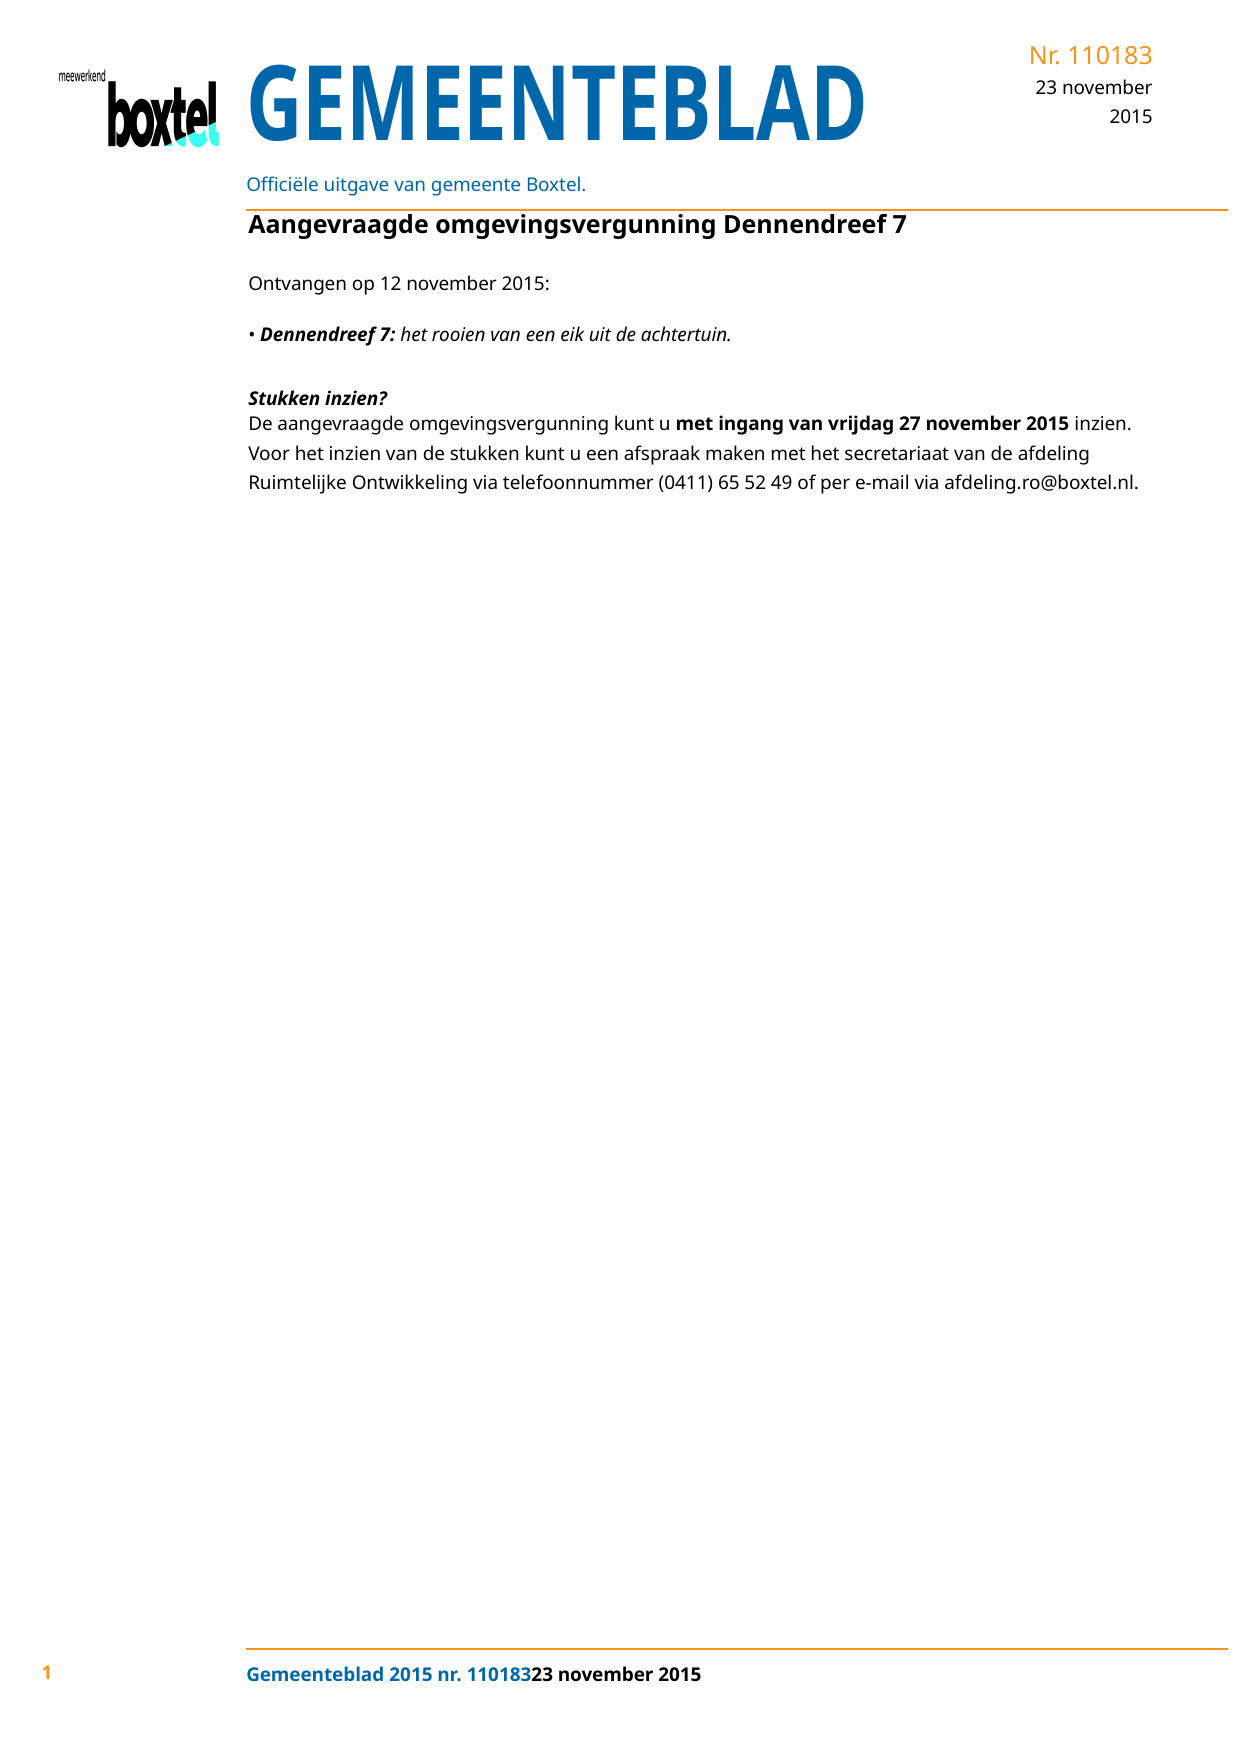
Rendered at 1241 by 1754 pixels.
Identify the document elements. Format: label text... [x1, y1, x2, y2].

text • Dennendreef 7: het rooien van een eik uit de achtertuin. [248, 321, 1152, 346]
picture [41, 47, 231, 172]
text Aangevraagde omgevingsvergunning Dennendreef 7 [248, 211, 1152, 241]
text De aangevraagde omgevingsvergunning kunt u met ingang van vrijdag 27 november 2015 inzien. Voor het inzien van de stukken kunt u een afspraak maken met het secretariaat van de afdeling Ruimtelijke Ontwikkeling via telefoonnummer (0411) 65 52 49 of per e-mail via afdeling.ro@boxtel.nl. [248, 410, 1152, 495]
text Ontvangen op 12 november 2015: [248, 270, 1152, 296]
text Stukken inzien? [248, 385, 1152, 410]
